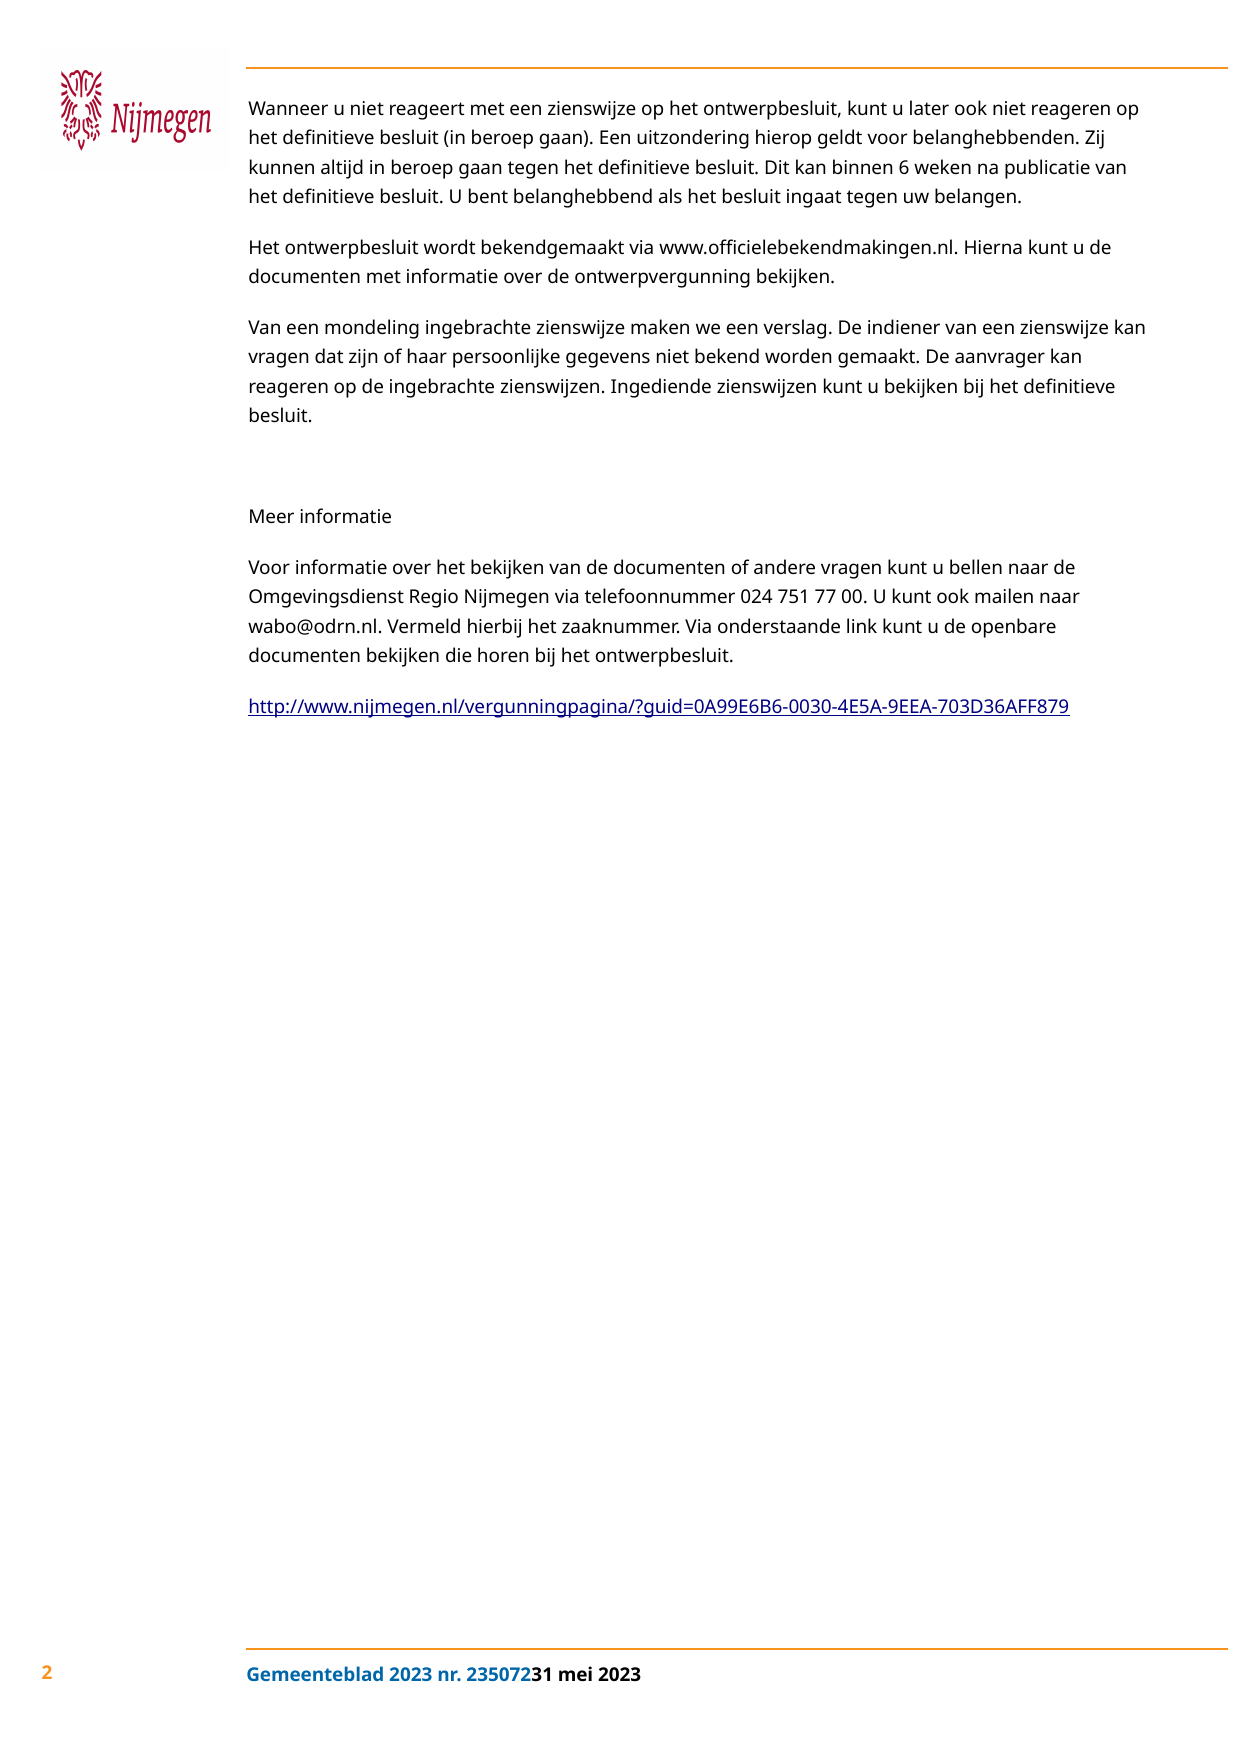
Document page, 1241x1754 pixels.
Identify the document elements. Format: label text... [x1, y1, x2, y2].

text Van een mondeling ingebrachte zienswijze maken we een verslag. De indiener van een zienswijze kan vragen dat zijn of haar persoonlijke gegevens niet bekend worden gemaakt. De aanvrager kan reageren op de ingebrachte zienswijzen. Ingediende zienswijzen kunt u bekijken bij het definitieve besluit. [248, 314, 1152, 428]
text http://www.nijmegen.nl/vergunningpagina/?guid=0A99E6B6-0030-4E5A-9EEA-703D36AFF879 [248, 693, 1152, 719]
picture [41, 47, 231, 172]
text Wanneer u niet reageert met een zienswijze op het ontwerpbesluit, kunt u later ook niet reageren op het definitieve besluit (in beroep gaan). Een uitzondering hierop geldt voor belanghebbenden. Zij kunnen altijd in beroep gaan tegen het definitieve besluit. Dit kan binnen 6 weken na publicatie van het definitieve besluit. U bent belanghebbend als het besluit ingaat tegen uw belangen. [248, 95, 1152, 209]
text Het ontwerpbesluit wordt bekendgemaakt via www.officielebekendmakingen.nl. Hierna kunt u de documenten met informatie over de ontwerpvergunning bekijken. [248, 234, 1152, 289]
text Meer informatie [248, 503, 1152, 529]
text Voor informatie over het bekijken van de documenten of andere vragen kunt u bellen naar de Omgevingsdienst Regio Nijmegen via telefoonnummer 024 751 77 00. U kunt ook mailen naar wabo@odrn.nl. Vermeld hierbij het zaaknummer. Via onderstaande link kunt u de openbare documenten bekijken die horen bij het ontwerpbesluit. [248, 554, 1152, 668]
